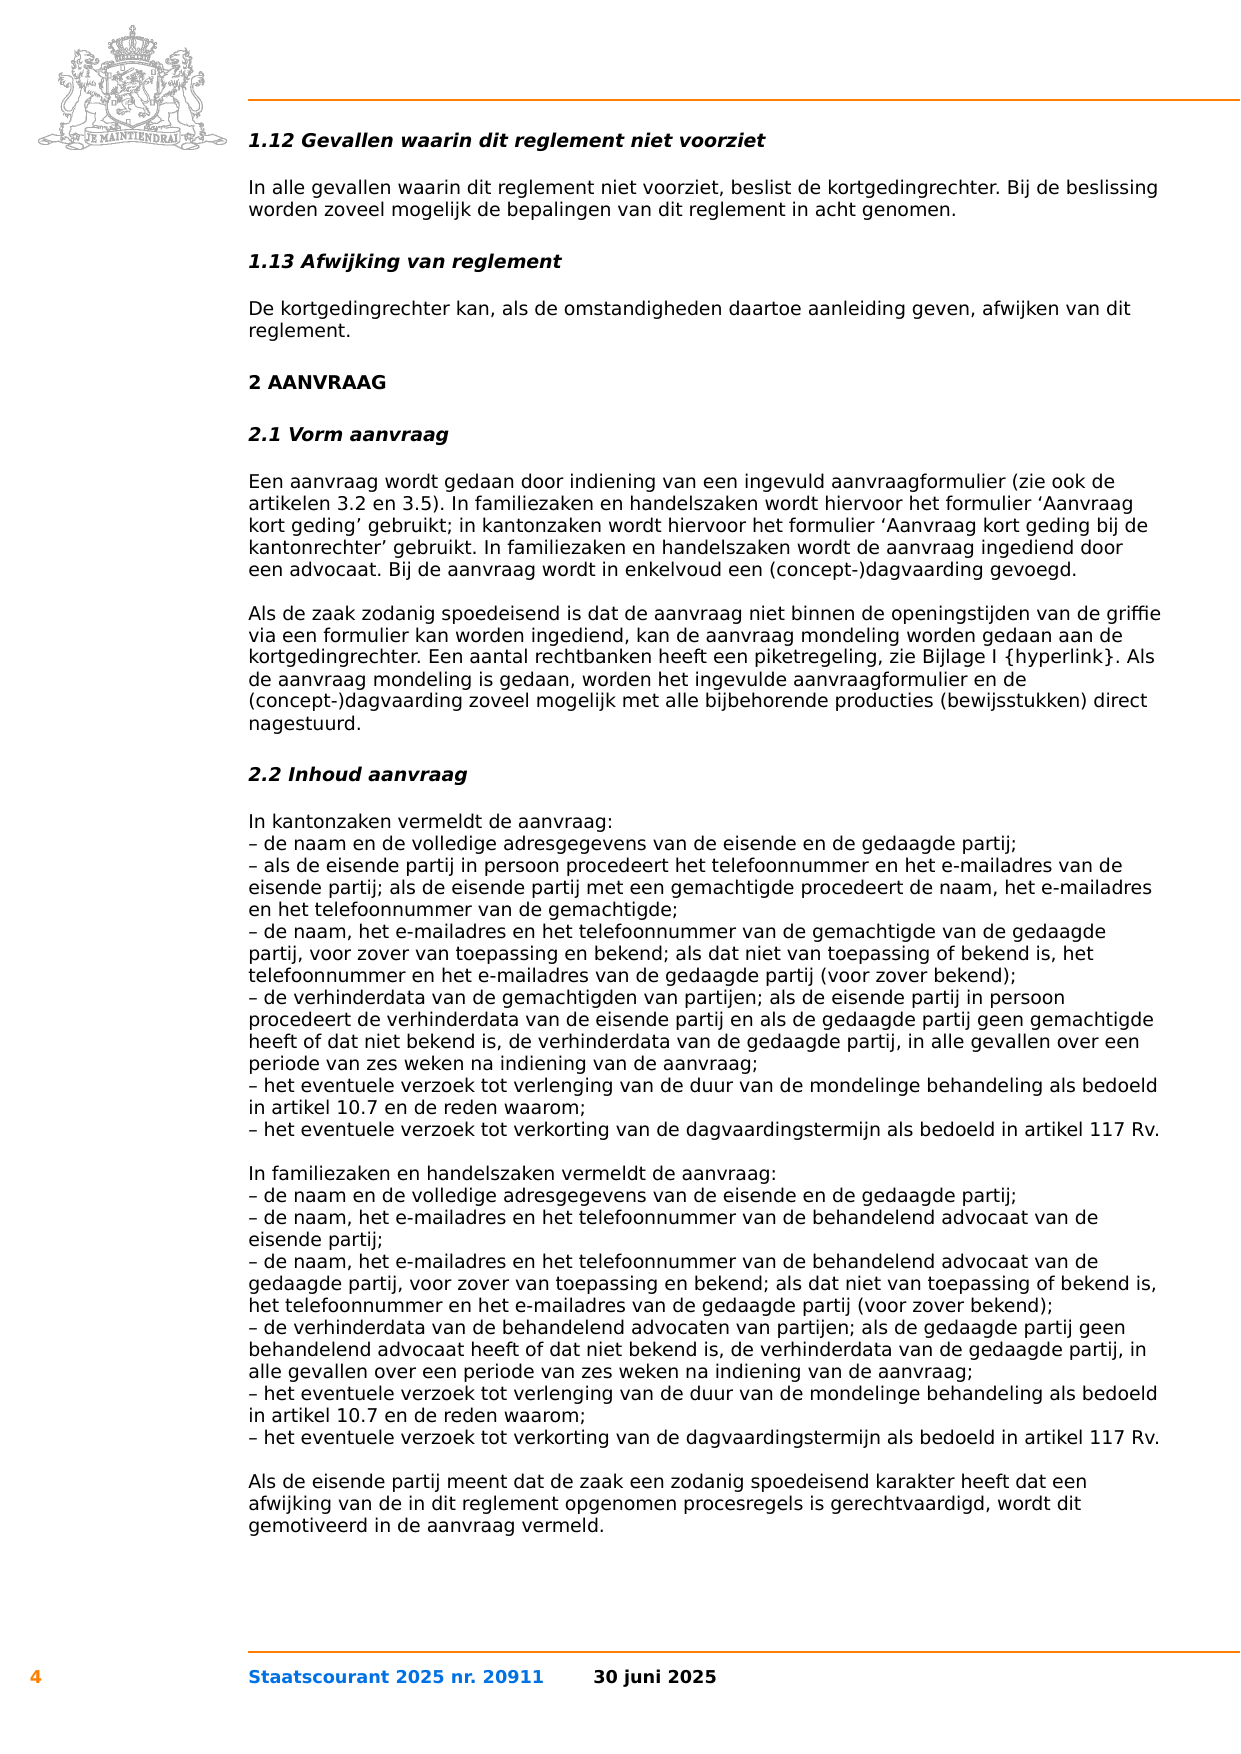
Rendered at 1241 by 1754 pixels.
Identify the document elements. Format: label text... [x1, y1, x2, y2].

subtitle 2.2 Inhoud aanvraag [248, 764, 1163, 786]
text – de naam, het e-mailadres en het telefoonnummer van de behandelend advocaat van de gedaagde partij, voor zover van toepassing en bekend; als dat niet van toepassing of bekend is, het telefoonnummer en het e-mailadres van de gedaagde partij (voor zover bekend); [248, 1251, 1163, 1317]
subtitle 2.1 Vorm aanvraag [248, 424, 1163, 446]
text – de verhinderdata van de behandelend advocaten van partijen; als de gedaagde partij geen behandelend advocaat heeft of dat niet bekend is, de verhinderdata van de gedaagde partij, in alle gevallen over een periode van zes weken na indiening van de aanvraag; [248, 1317, 1163, 1383]
text – het eventuele verzoek tot verlenging van de duur van de mondelinge behandeling als bedoeld in artikel 10.7 en de reden waarom; [248, 1075, 1163, 1119]
text – de verhinderdata van de gemachtigden van partijen; als de eisende partij in persoon procedeert de verhinderdata van de eisende partij en als de gedaagde partij geen gemachtigde heeft of dat niet bekend is, de verhinderdata van de gedaagde partij, in alle gevallen over een periode van zes weken na indiening van de aanvraag; [248, 987, 1163, 1075]
text – de naam, het e-mailadres en het telefoonnummer van de behandelend advocaat van de eisende partij; [248, 1207, 1163, 1251]
text – het eventuele verzoek tot verkorting van de dagvaardingstermijn als bedoeld in artikel 117 Rv. [248, 1427, 1163, 1449]
text – het eventuele verzoek tot verlenging van de duur van de mondelinge behandeling als bedoeld in artikel 10.7 en de reden waarom; [248, 1383, 1163, 1427]
text In familiezaken en handelszaken vermeldt de aanvraag: [248, 1163, 1163, 1185]
text – als de eisende partij in persoon procedeert het telefoonnummer en het e-mailadres van de eisende partij; als de eisende partij met een gemachtigde procedeert de naam, het e-mailadres en het telefoonnummer van de gemachtigde; [248, 855, 1163, 921]
text Als de zaak zodanig spoedeisend is dat de aanvraag niet binnen de openingstijden van de griffie via een formulier kan worden ingediend, kan de aanvraag mondeling worden gedaan aan de kortgedingrechter. Een aantal rechtbanken heeft een piketregeling, zie Bijlage I {hyperlink}. Als de aanvraag mondeling is gedaan, worden het ingevulde aanvraagformulier en de (concept-)dagvaarding zoveel mogelijk met alle bijbehorende producties (bewijsstukken) direct nagestuurd. [248, 602, 1163, 734]
text – de naam, het e-mailadres en het telefoonnummer van de gemachtigde van de gedaagde partij, voor zover van toepassing en bekend; als dat niet van toepassing of bekend is, het telefoonnummer en het e-mailadres van de gedaagde partij (voor zover bekend); [248, 921, 1163, 987]
text – de naam en de volledige adresgegevens van de eisende en de gedaagde partij; [248, 833, 1163, 855]
text In alle gevallen waarin dit reglement niet voorziet, beslist de kortgedingrechter. Bij de beslissing worden zoveel mogelijk de bepalingen van dit reglement in acht genomen. [248, 177, 1163, 221]
subtitle 1.12 Gevallen waarin dit reglement niet voorziet [248, 130, 1163, 152]
text – de naam en de volledige adresgegevens van de eisende en de gedaagde partij; [248, 1185, 1163, 1207]
subtitle 1.13 Afwijking van reglement [248, 251, 1163, 273]
text – het eventuele verzoek tot verkorting van de dagvaardingstermijn als bedoeld in artikel 117 Rv. [248, 1119, 1163, 1141]
text Een aanvraag wordt gedaan door indiening van een ingevuld aanvraagformulier (zie ook de artikelen 3.2 en 3.5). In familiezaken en handelszaken wordt hiervoor het formulier ‘Aanvraag kort geding’ gebruikt; in kantonzaken wordt hiervoor het formulier ‘Aanvraag kort geding bij de kantonrechter’ gebruikt. In familiezaken en handelszaken wordt de aanvraag ingediend door een advocaat. Bij de aanvraag wordt in enkelvoud een (concept-)dagvaarding gevoegd. [248, 471, 1163, 581]
text Als de eisende partij meent dat de zaak een zodanig spoedeisend karakter heeft dat een afwijking van de in dit reglement opgenomen procesregels is gerechtvaardigd, wordt dit gemotiveerd in de aanvraag vermeld. [248, 1471, 1163, 1536]
subtitle 2 AANVRAAG [248, 372, 1163, 394]
text In kantonzaken vermeldt de aanvraag: [248, 811, 1163, 833]
picture [38, 25, 227, 150]
text De kortgedingrechter kan, als de omstandigheden daartoe aanleiding geven, afwijken van dit reglement. [248, 298, 1163, 342]
